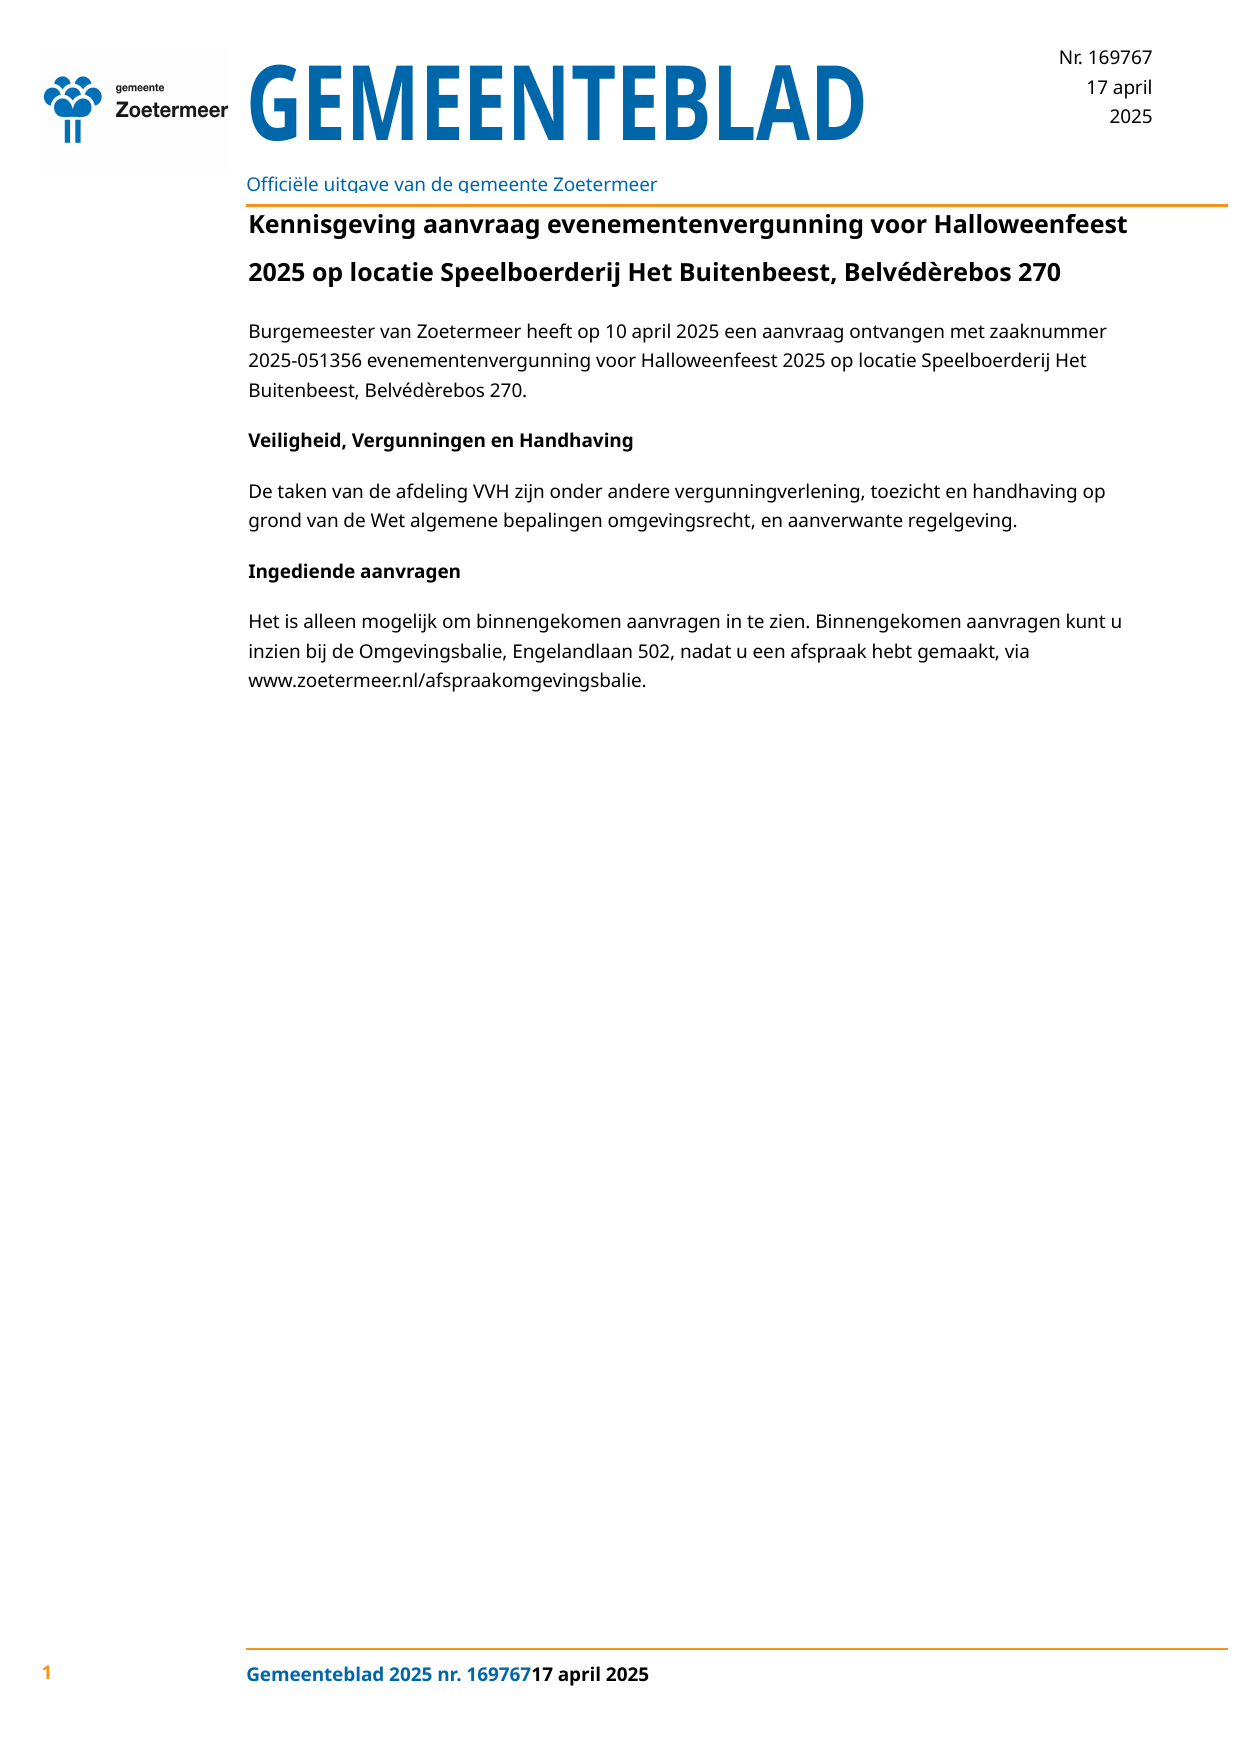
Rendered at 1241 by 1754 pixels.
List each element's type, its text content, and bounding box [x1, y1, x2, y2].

text Burgemeester van Zoetermeer heeft op 10 april 2025 een aanvraag ontvangen met zaaknummer 2025-051356 evenementenvergunning voor Halloweenfeest 2025 op locatie Speelboerderij Het Buitenbeest, Belvédèrebos 270. [248, 318, 1152, 403]
picture [41, 47, 231, 172]
text Het is alleen mogelijk om binnengekomen aanvragen in te zien. Binnengekomen aanvragen kunt u inzien bij de Omgevingsbalie, Engelandlaan 502, nadat u een afspraak hebt gemaakt, via www.zoetermeer.nl/afspraakomgevingsbalie. [248, 608, 1152, 693]
text Ingediende aanvragen [248, 558, 1152, 584]
text De taken van de afdeling VVH zijn onder andere vergunningverlening, toezicht en handhaving op grond van de Wet algemene bepalingen omgevingsrecht, en aanverwante regelgeving. [248, 478, 1152, 533]
text Veiligheid, Vergunningen en Handhaving [248, 427, 1152, 453]
text Kennisgeving aanvraag evenementenvergunning voor Halloweenfeest 2025 op locatie Speelboerderij Het Buitenbeest, Belvédèrebos 270 [248, 207, 1152, 288]
